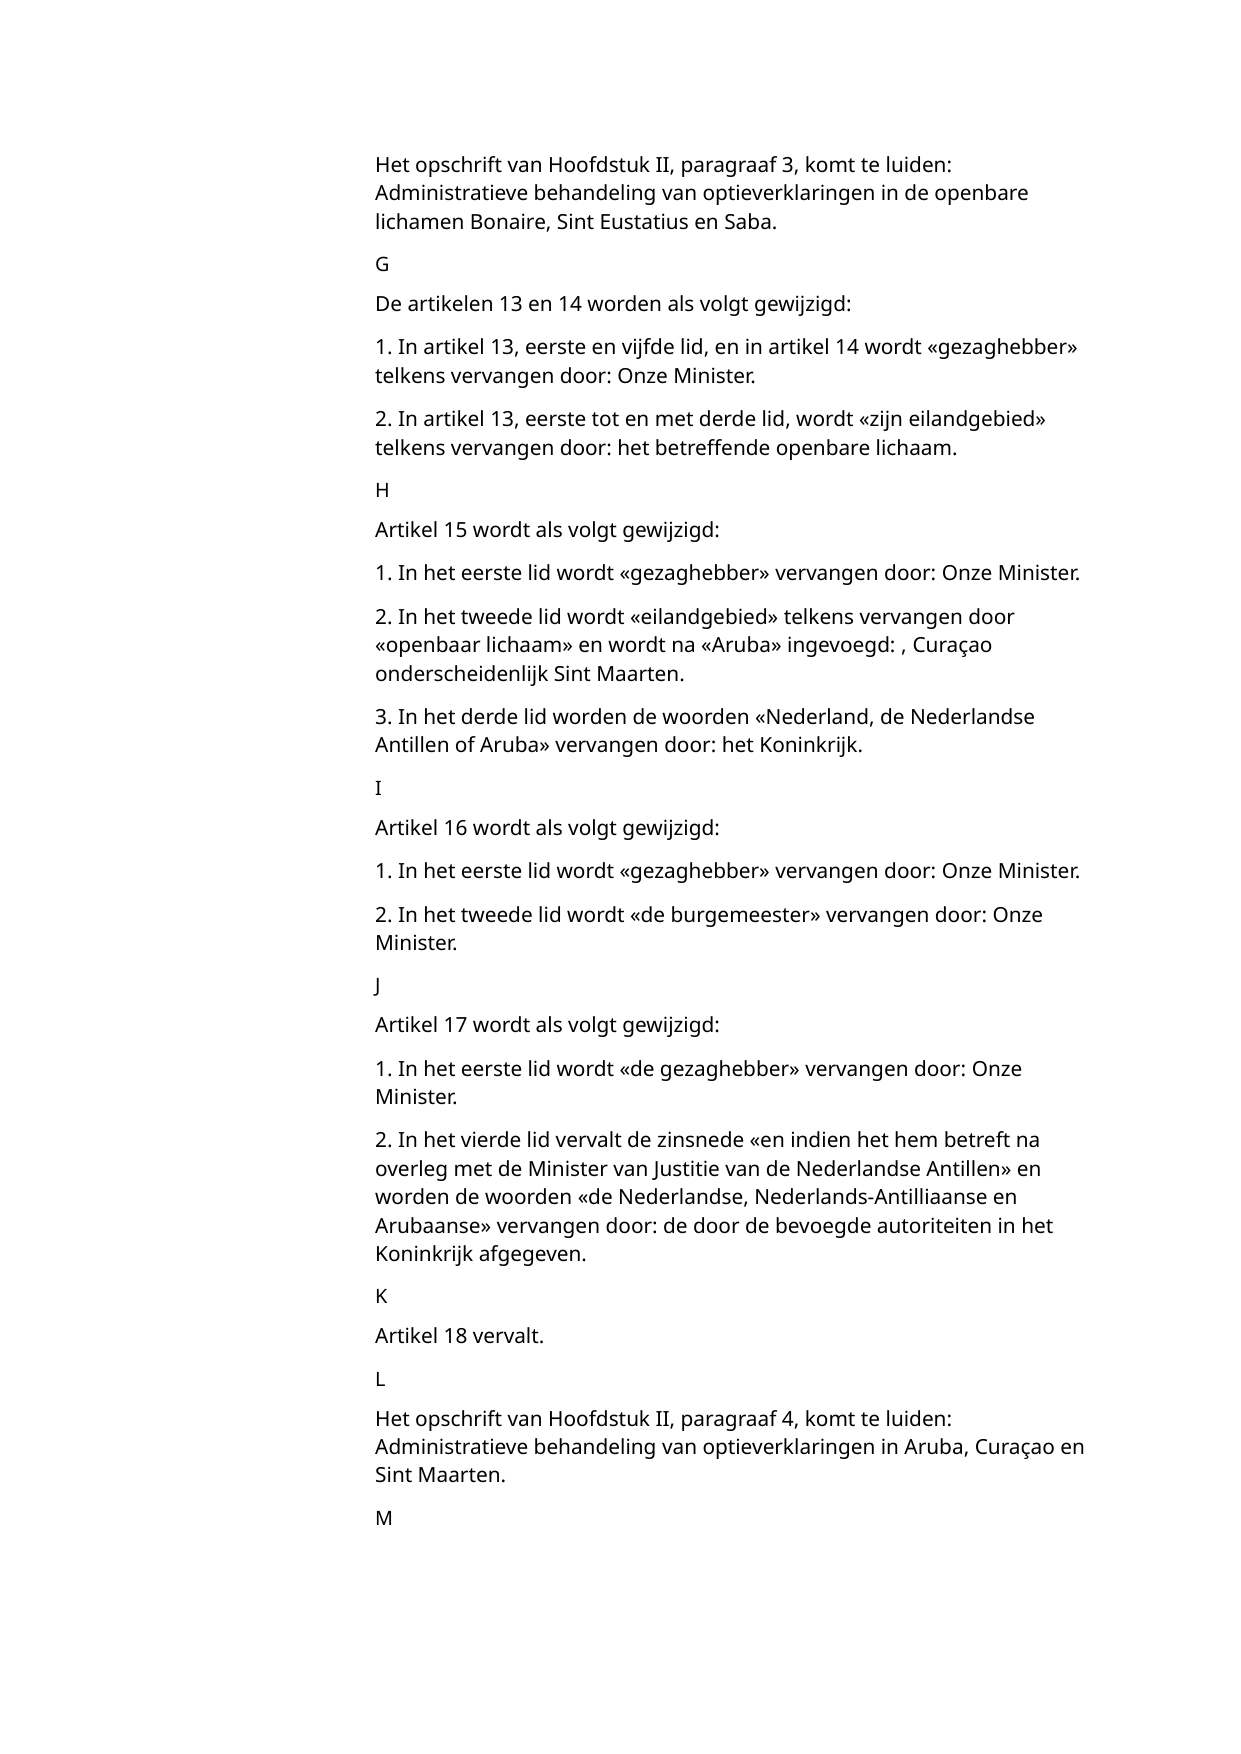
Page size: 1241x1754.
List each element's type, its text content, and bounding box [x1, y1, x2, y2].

text K [375, 1283, 1090, 1310]
text Artikel 15 wordt als volgt gewijzigd: [375, 515, 1090, 543]
text Artikel 16 wordt als volgt gewijzigd: [375, 813, 1090, 841]
text G [375, 250, 1090, 277]
text Het opschrift van Hoofdstuk II, paragraaf 4, komt te luiden: Administratieve behandeling van optieverklaringen in Aruba, Curaçao en Sint Maarten. [375, 1404, 1090, 1489]
text I [375, 774, 1090, 801]
text M [375, 1504, 1090, 1531]
text J [375, 972, 1090, 998]
text Artikel 18 vervalt. [375, 1322, 1090, 1350]
text 2. In het tweede lid wordt «eilandgebied» telkens vervangen door «openbaar lichaam» en wordt na «Aruba» ingevoegd: , Curaçao onderscheidenlijk Sint Maarten. [375, 602, 1090, 687]
text Het opschrift van Hoofdstuk II, paragraaf 3, komt te luiden: Administratieve behandeling van optieverklaringen in de openbare lichamen Bonaire, Sint Eustatius en Saba. [375, 150, 1090, 235]
text 1. In artikel 13, eerste en vijfde lid, en in artikel 14 wordt «gezaghebber» telkens vervangen door: Onze Minister. [375, 332, 1090, 389]
text 1. In het eerste lid wordt «gezaghebber» vervangen door: Onze Minister. [375, 856, 1090, 885]
text 1. In het eerste lid wordt «de gezaghebber» vervangen door: Onze Minister. [375, 1054, 1090, 1111]
text Artikel 17 wordt als volgt gewijzigd: [375, 1010, 1090, 1039]
text 2. In het vierde lid vervalt de zinsnede «en indien het hem betreft na overleg met de Minister van Justitie van de Nederlandse Antillen» en worden de woorden «de Nederlandse, Nederlands-Antilliaanse en Arubaanse» vervangen door: de door de bevoegde autoriteiten in het Koninkrijk afgegeven. [375, 1126, 1090, 1268]
text L [375, 1365, 1090, 1392]
text 3. In het derde lid worden de woorden «Nederland, de Nederlandse Antillen of Aruba» vervangen door: het Koninkrijk. [375, 702, 1090, 759]
text 1. In het eerste lid wordt «gezaghebber» vervangen door: Onze Minister. [375, 558, 1090, 587]
text H [375, 476, 1090, 503]
text De artikelen 13 en 14 worden als volgt gewijzigd: [375, 289, 1090, 317]
text 2. In artikel 13, eerste tot en met derde lid, wordt «zijn eilandgebied» telkens vervangen door: het betreffende openbare lichaam. [375, 404, 1090, 461]
text 2. In het tweede lid wordt «de burgemeester» vervangen door: Onze Minister. [375, 900, 1090, 957]
